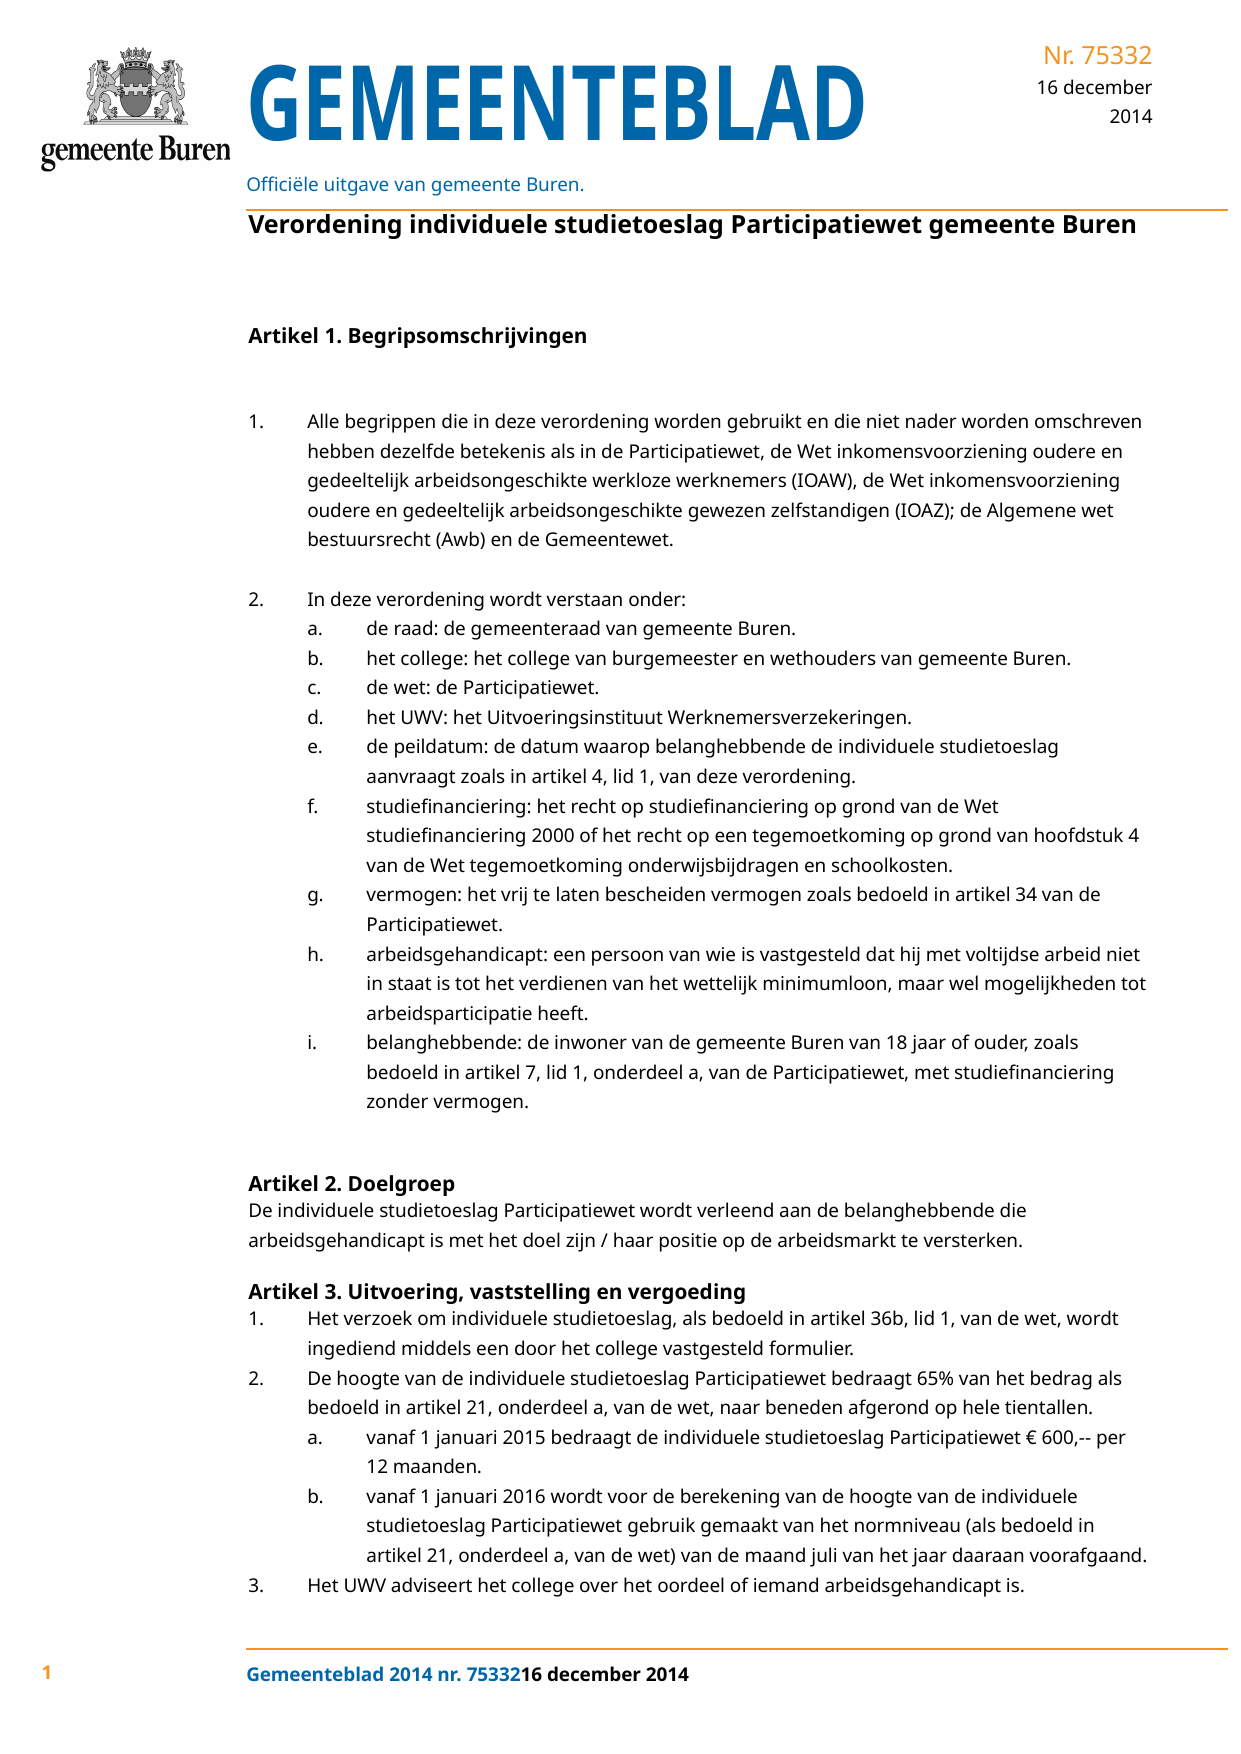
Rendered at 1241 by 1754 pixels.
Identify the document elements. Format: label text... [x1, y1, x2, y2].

list studiefinanciering: het recht op studiefinanciering op grond van de Wet studiefinanciering 2000 of het recht op een tegemoetkoming op grond van hoofdstuk 4 van de Wet tegemoetkoming onderwijsbijdragen en schoolkosten. [307, 793, 1152, 878]
list de wet: de Participatiewet. [307, 674, 1152, 700]
text Artikel 2. Doelgroep [248, 1169, 1152, 1197]
list vanaf 1 januari 2016 wordt voor de berekening van de hoogte van de individuele studietoeslag Participatiewet gebruik gemaakt van het normniveau (als bedoeld in artikel 21, onderdeel a, van de wet) van de maand juli van het jaar daaraan voorafgaand. [307, 1483, 1152, 1568]
list de raad: de gemeenteraad van gemeente Buren. [307, 615, 1152, 641]
text Verordening individuele studietoeslag Participatiewet gemeente Buren [248, 211, 1152, 241]
list De hoogte van de individuele studietoeslag Participatiewet bedraagt 65% van het bedrag als bedoeld in artikel 21, onderdeel a, van de wet, naar beneden afgerond op hele tientallen. [248, 1365, 1152, 1420]
list arbeidsgehandicapt: een persoon van wie is vastgesteld dat hij met voltijdse arbeid niet in staat is tot het verdienen van het wettelijk minimumloon, maar wel mogelijkheden tot arbeidsparticipatie heeft. [307, 941, 1152, 1026]
list belanghebbende: de inwoner van de gemeente Buren van 18 jaar of ouder, zoals bedoeld in artikel 7, lid 1, onderdeel a, van de Participatiewet, met studiefinanciering zonder vermogen. [307, 1029, 1152, 1114]
list Alle begrippen die in deze verordening worden gebruikt en die niet nader worden omschreven hebben dezelfde betekenis als in de Participatiewet, de Wet inkomensvoorziening oudere en gedeeltelijk arbeidsongeschikte werkloze werknemers (IOAW), de Wet inkomensvoorziening oudere en gedeeltelijk arbeidsongeschikte gewezen zelfstandigen (IOAZ); de Algemene wet bestuursrecht (Awb) en de Gemeentewet. [248, 408, 1152, 552]
list In deze verordening wordt verstaan onder: [248, 586, 1152, 612]
list vermogen: het vrij te laten bescheiden vermogen zoals bedoeld in artikel 34 van de Participatiewet. [307, 882, 1152, 937]
list Het UWV adviseert het college over het oordeel of iemand arbeidsgehandicapt is. [248, 1572, 1152, 1598]
list Het verzoek om individuele studietoeslag, als bedoeld in artikel 36b, lid 1, van de wet, wordt ingediend middels een door het college vastgesteld formulier. [248, 1306, 1152, 1361]
list het UWV: het Uitvoeringsinstituut Werknemersverzekeringen. [307, 704, 1152, 730]
text Artikel 3. Uitvoering, vaststelling en vergoeding [248, 1277, 1152, 1306]
list vanaf 1 januari 2015 bedraagt de individuele studietoeslag Participatiewet € 600,-- per 12 maanden. [307, 1424, 1152, 1479]
list de peildatum: de datum waarop belanghebbende de individuele studietoeslag aanvraagt zoals in artikel 4, lid 1, van deze verordening. [307, 734, 1152, 789]
list het college: het college van burgemeester en wethouders van gemeente Buren. [307, 645, 1152, 671]
text Artikel 1. Begripsomschrijvingen [248, 321, 1152, 349]
picture [41, 47, 231, 172]
text De individuele studietoeslag Participatiewet wordt verleend aan de belanghebbende die arbeidsgehandicapt is met het doel zijn / haar positie op de arbeidsmarkt te versterken. [248, 1197, 1152, 1252]
